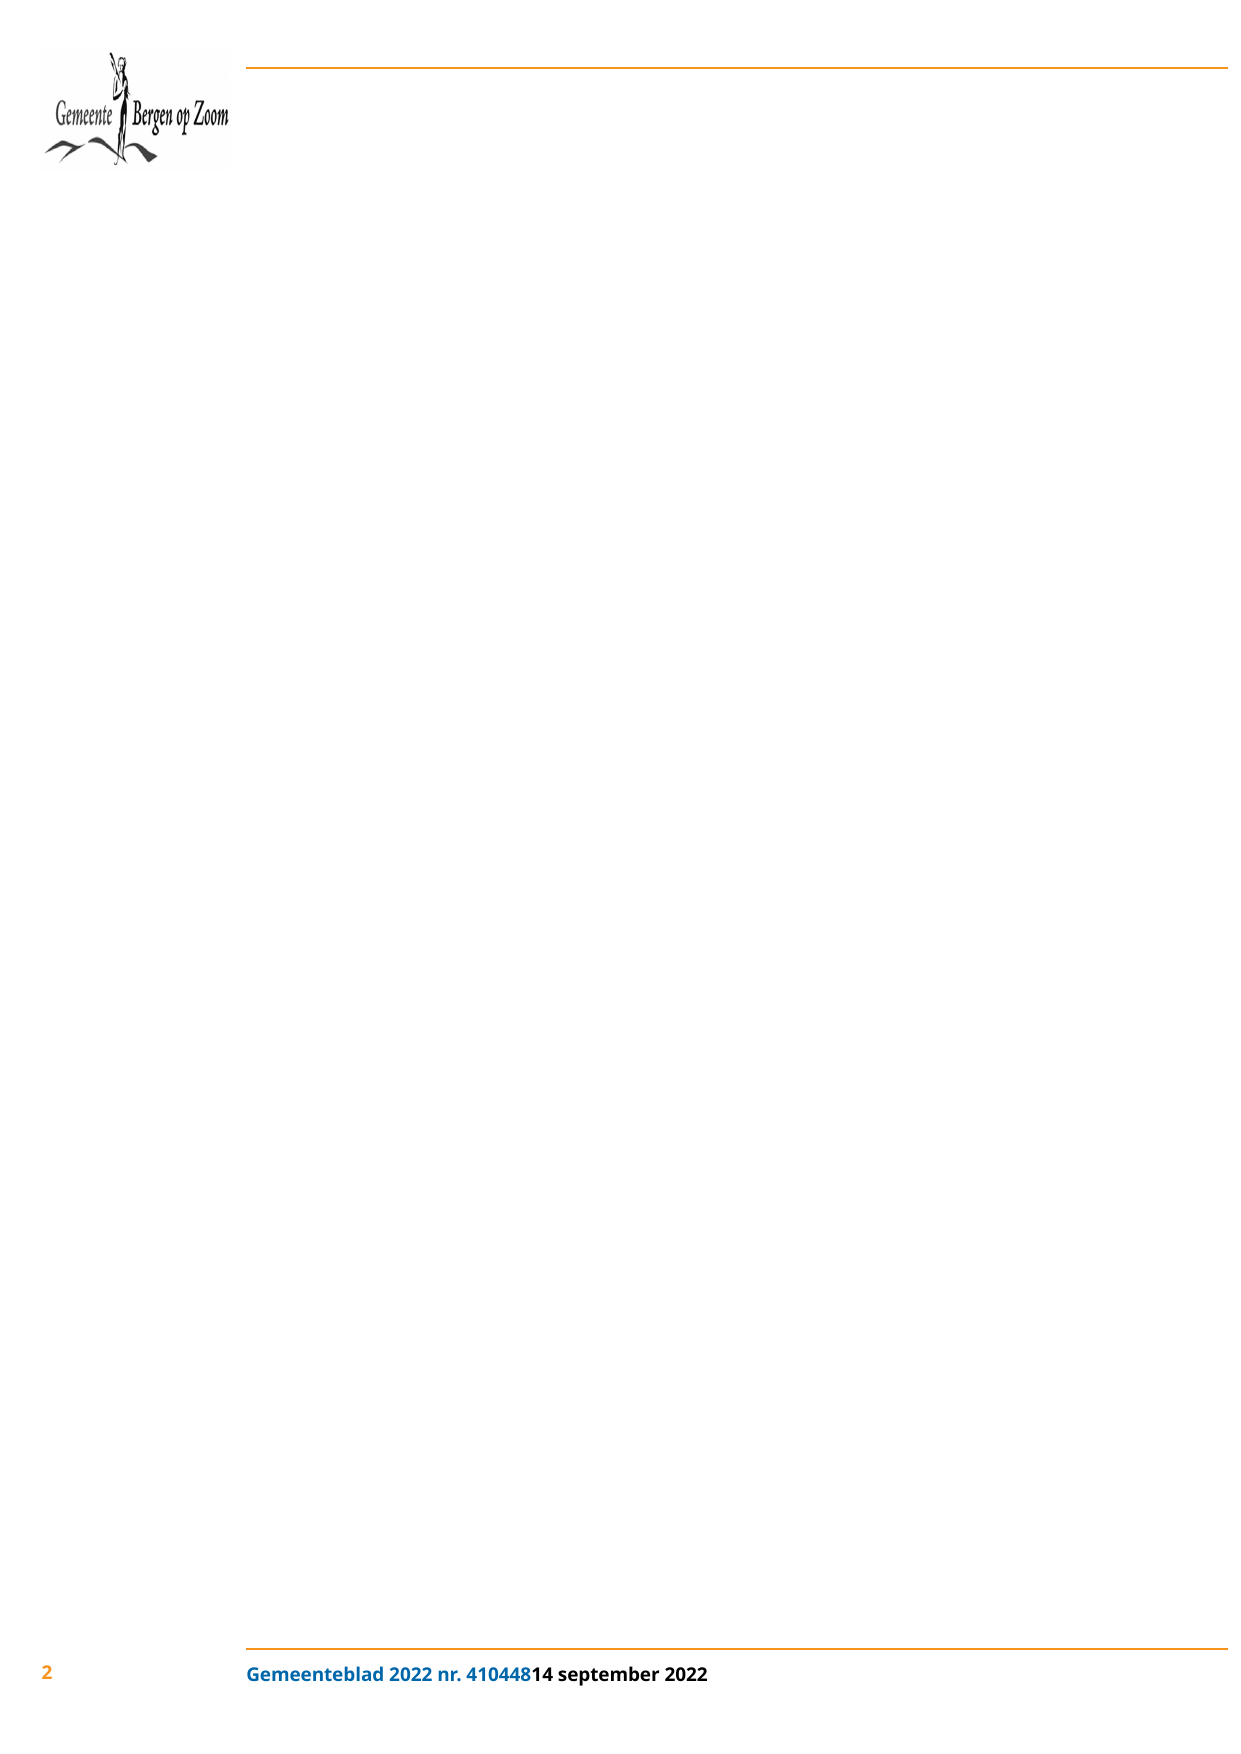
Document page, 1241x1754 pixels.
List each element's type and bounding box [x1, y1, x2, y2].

picture [41, 47, 231, 172]
